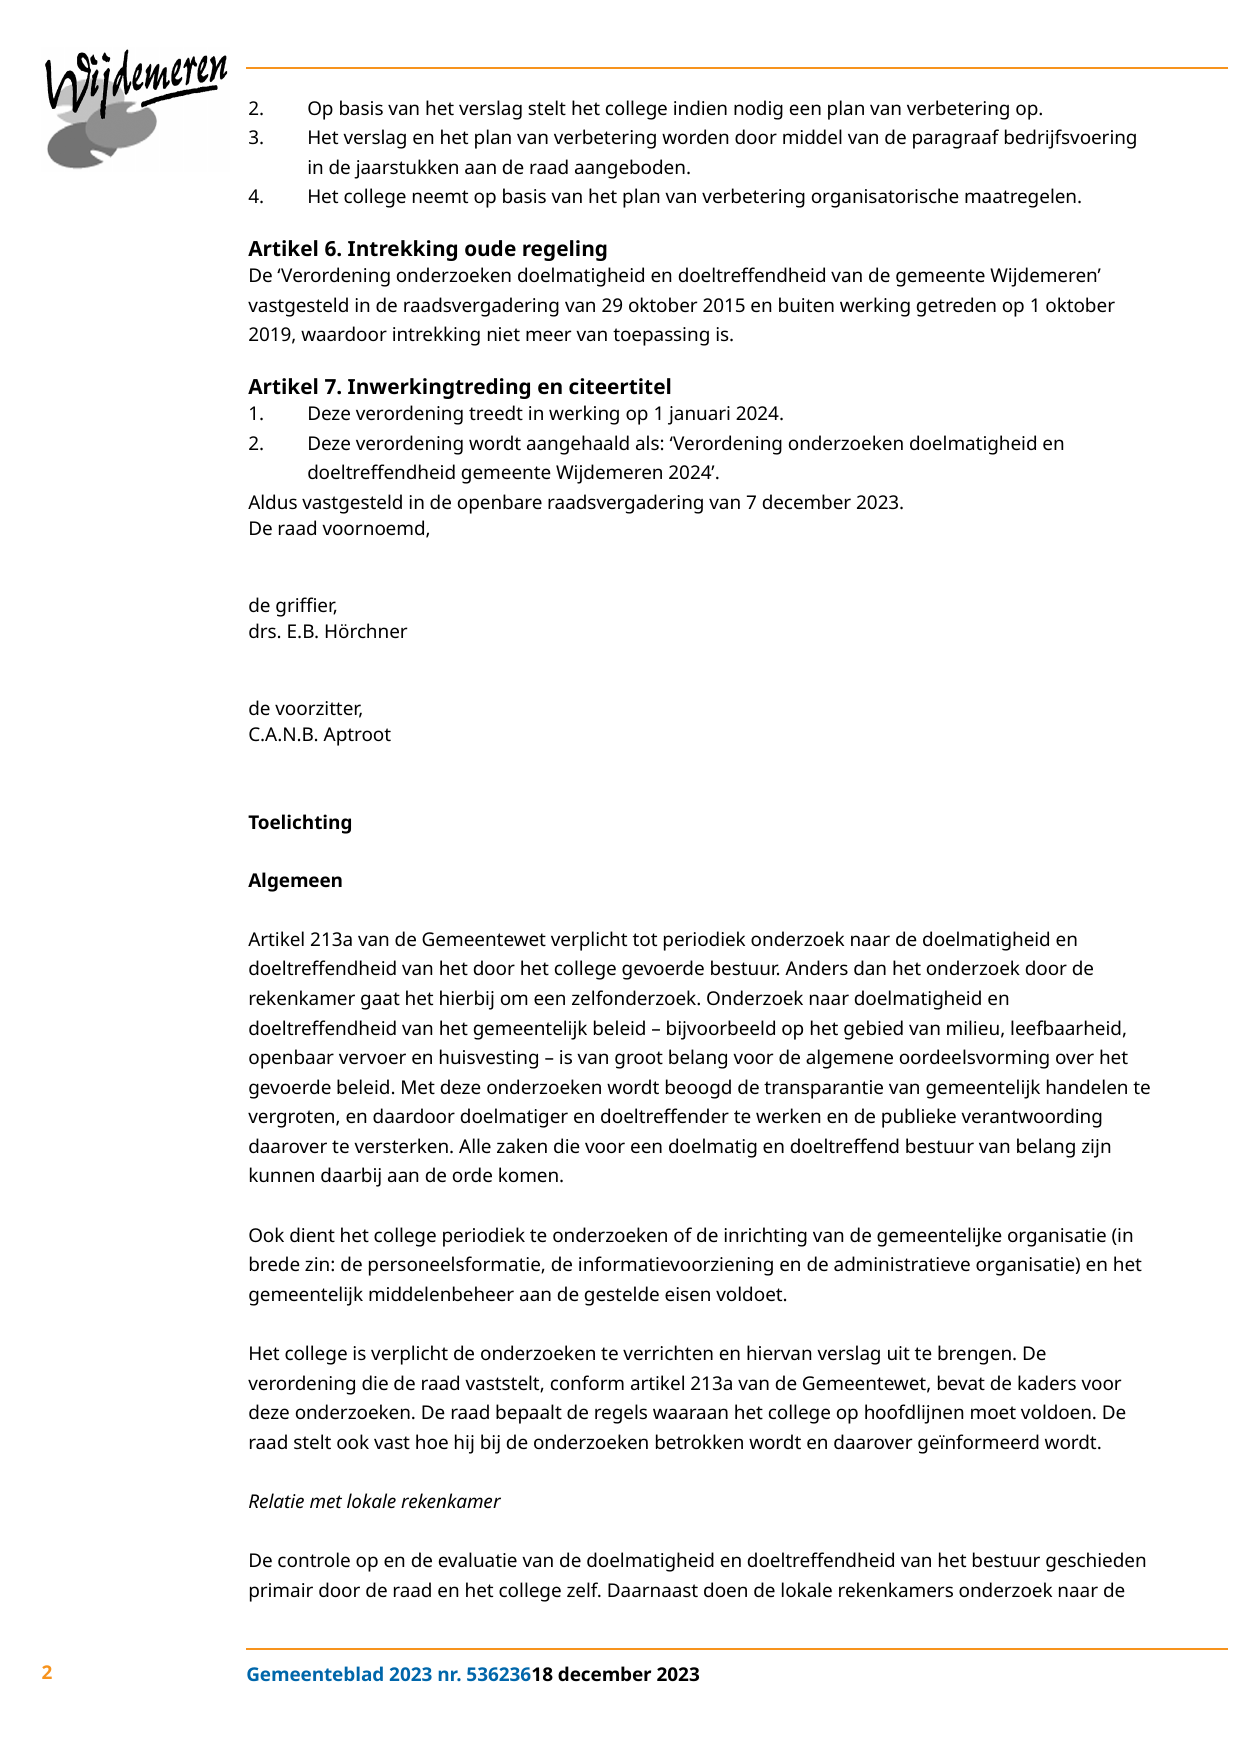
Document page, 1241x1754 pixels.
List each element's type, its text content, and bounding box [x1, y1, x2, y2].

text Artikel 213a van de Gemeentewet verplicht tot periodiek onderzoek naar de doelmatigheid en doeltreffendheid van het door het college gevoerde bestuur. Anders dan het onderzoek door de rekenkamer gaat het hierbij om een zelfonderzoek. Onderzoek naar doelmatigheid en doeltreffendheid van het gemeentelijk beleid – bijvoorbeeld op het gebied van milieu, leefbaarheid, openbaar vervoer en huisvesting – is van groot belang voor de algemene oordeelsvorming over het gevoerde beleid. Met deze onderzoeken wordt beoogd de transparantie van gemeentelijk handelen te vergroten, en daardoor doelmatiger en doeltreffender te werken en de publieke verantwoording daarover te versterken. Alle zaken die voor een doelmatig en doeltreffend bestuur van belang zijn kunnen daarbij aan de orde komen. [248, 926, 1152, 1188]
list Op basis van het verslag stelt het college indien nodig een plan van verbetering op. [248, 95, 1152, 121]
list Deze verordening wordt aangehaald als: ‘Verordening onderzoeken doelmatigheid en doeltreffendheid gemeente Wijdemeren 2024’. [248, 430, 1152, 485]
text De raad voornoemd, [248, 515, 1152, 541]
list Deze verordening treedt in werking op 1 januari 2024. [248, 400, 1152, 426]
list Het college neemt op basis van het plan van verbetering organisatorische maatregelen. [248, 183, 1152, 209]
text Ook dient het college periodiek te onderzoeken of de inrichting van de gemeentelijke organisatie (in brede zin: de personeelsformatie, de informatievoorziening en de administratieve organisatie) en het gemeentelijk middelenbeheer aan de gestelde eisen voldoet. [248, 1222, 1152, 1307]
text De controle op en de evaluatie van de doelmatigheid en doeltreffendheid van het bestuur geschieden primair door de raad en het college zelf. Daarnaast doen de lokale rekenkamers onderzoek naar de [248, 1547, 1152, 1602]
text Artikel 7. Inwerkingtreding en citeertitel [248, 372, 1152, 400]
text De ‘Verordening onderzoeken doelmatigheid en doeltreffendheid van de gemeente Wijdemeren’ vastgesteld in de raadsvergadering van 29 oktober 2015 en buiten werking getreden op 1 oktober 2019, waardoor intrekking niet meer van toepassing is. [248, 262, 1152, 347]
text C.A.N.B. Aptroot [248, 721, 1152, 746]
text de griffier, [248, 592, 1152, 618]
text Toelichting [248, 798, 1152, 838]
text Relatie met lokale rekenkamer [248, 1488, 1152, 1514]
text drs. E.B. Hörchner [248, 618, 1152, 643]
picture [41, 47, 231, 172]
text Het college is verplicht de onderzoeken te verrichten en hiervan verslag uit te brengen. De verordening die de raad vaststelt, conform artikel 213a van de Gemeentewet, bevat de kaders voor deze onderzoeken. De raad bepaalt de regels waaraan het college op hoofdlijnen moet voldoen. De raad stelt ook vast hoe hij bij de onderzoeken betrokken wordt en daarover geïnformeerd wordt. [248, 1340, 1152, 1454]
list Het verslag en het plan van verbetering worden door middel van de paragraaf bedrijfsvoering in de jaarstukken aan de raad aangeboden. [248, 124, 1152, 180]
text Algemeen [248, 867, 1152, 892]
text Artikel 6. Intrekking oude regeling [248, 234, 1152, 262]
text de voorzitter, [248, 695, 1152, 721]
text Aldus vastgesteld in de openbare raadsvergadering van 7 december 2023. [248, 489, 1152, 515]
